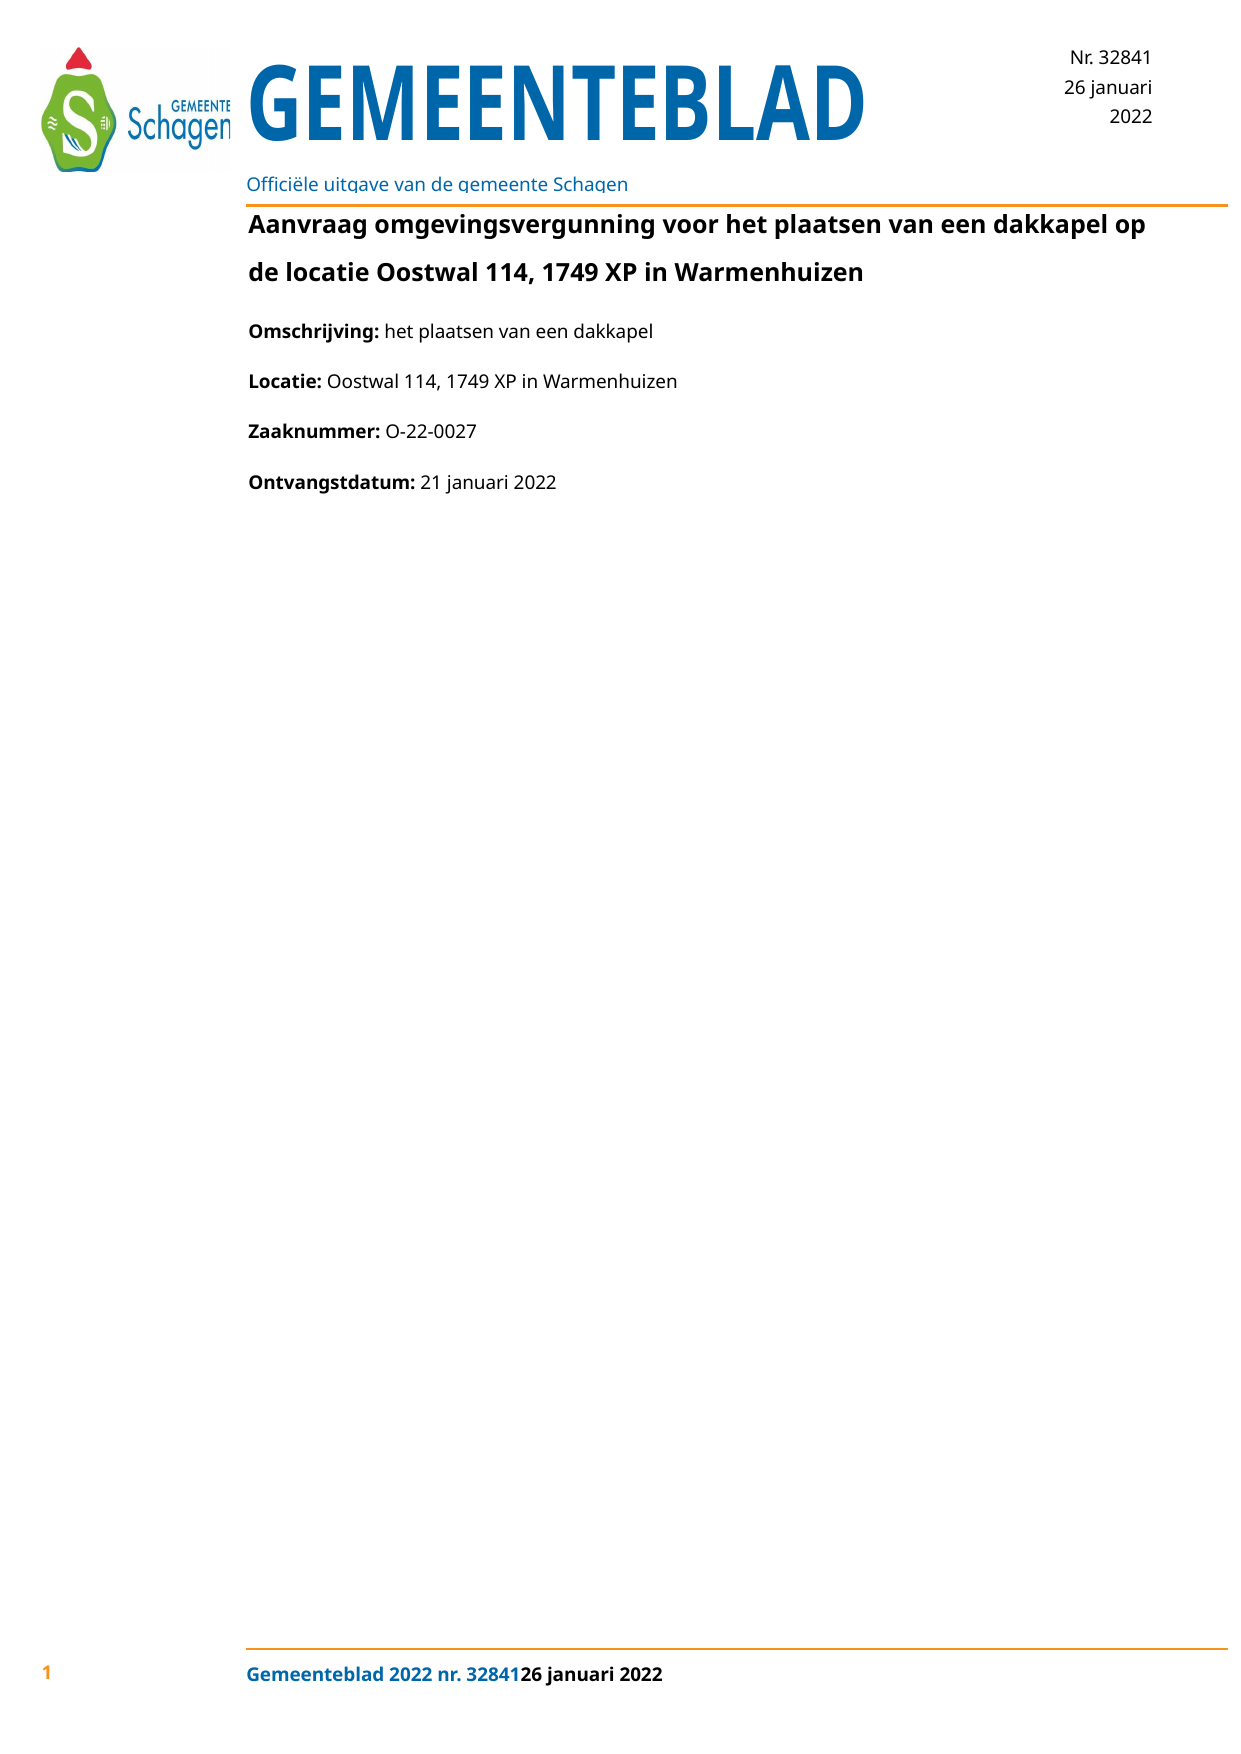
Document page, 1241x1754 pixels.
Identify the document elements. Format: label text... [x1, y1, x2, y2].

text Ontvangstdatum: 21 januari 2022 [248, 469, 1152, 495]
text Omschrijving: het plaatsen van een dakkapel [248, 318, 1152, 344]
text Locatie: Oostwal 114, 1749 XP in Warmenhuizen [248, 368, 1152, 394]
text Zaaknummer: O-22-0027 [248, 419, 1152, 444]
text Aanvraag omgevingsvergunning voor het plaatsen van een dakkapel op de locatie Oostwal 114, 1749 XP in Warmenhuizen [248, 207, 1152, 288]
picture [41, 47, 231, 172]
